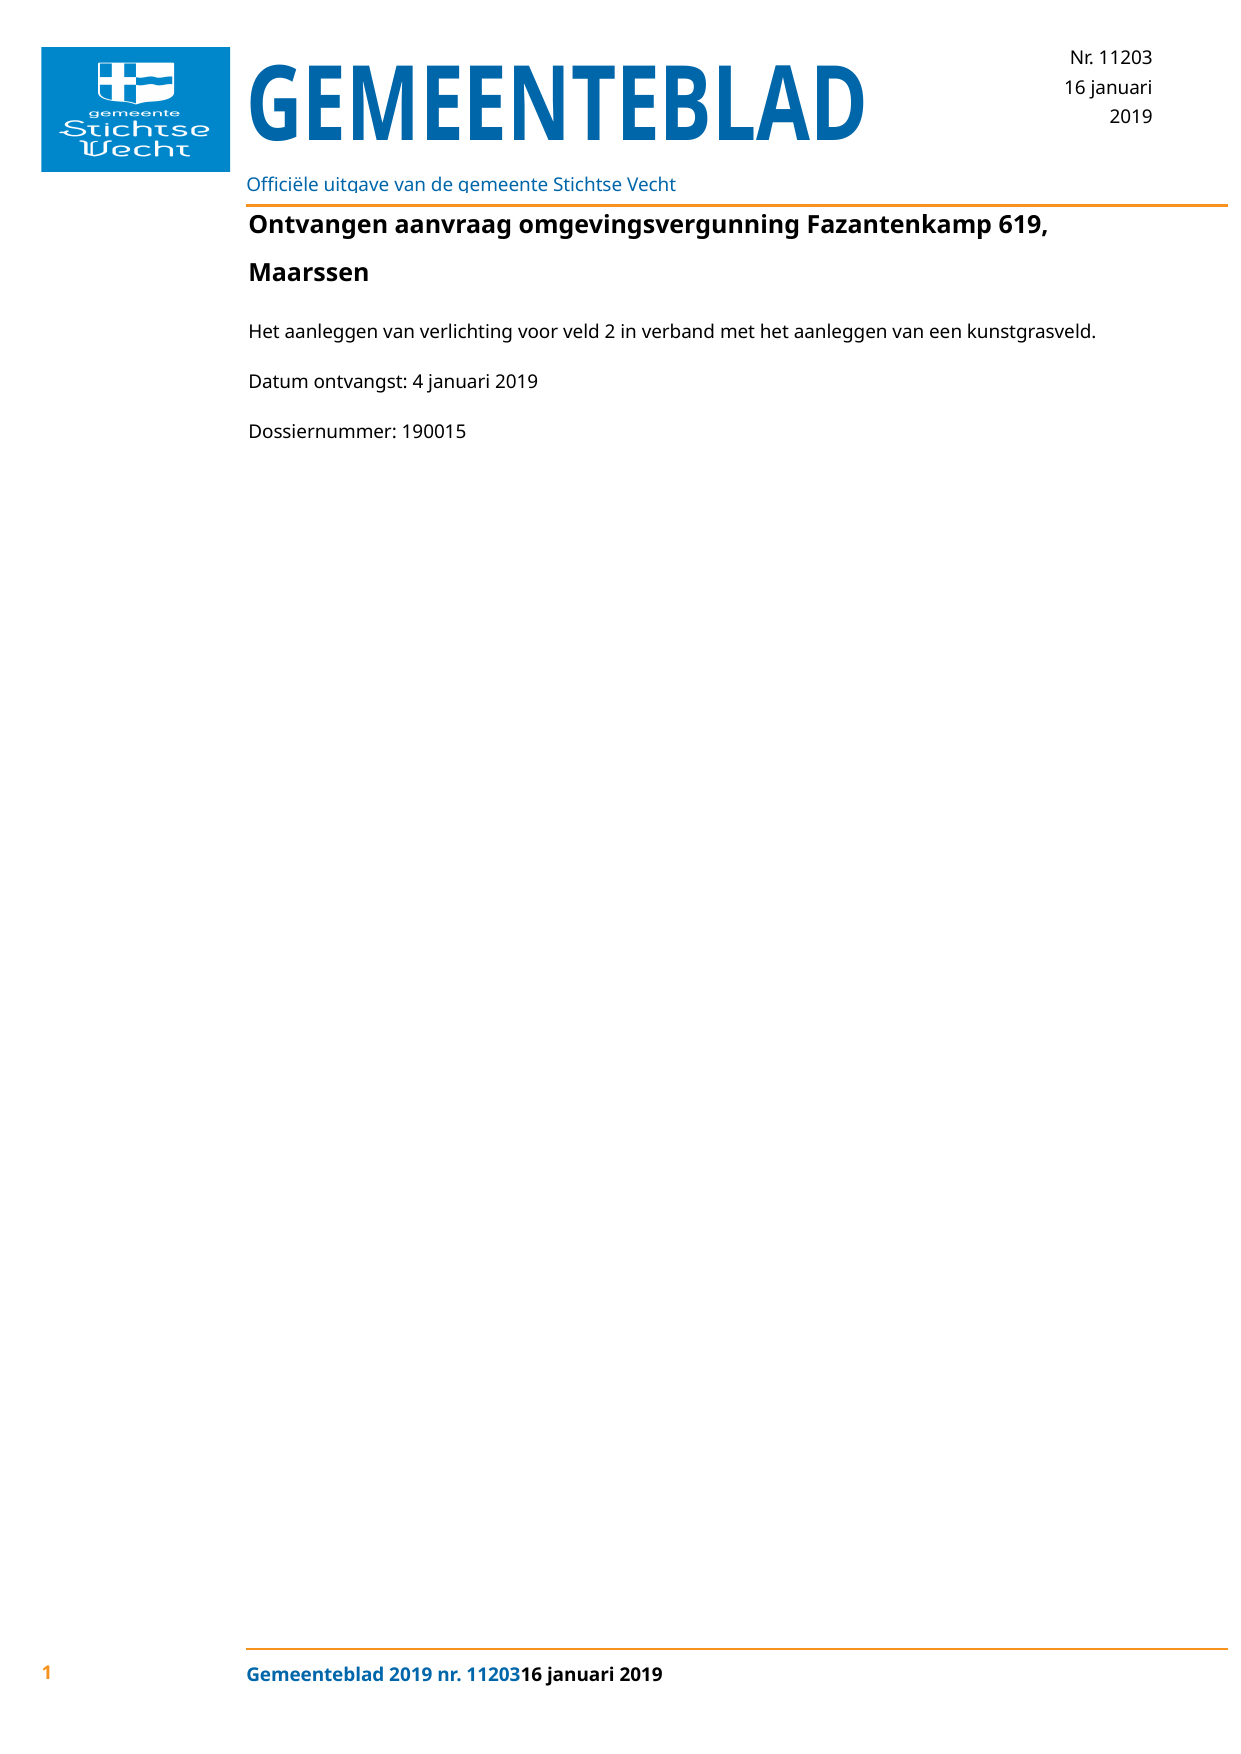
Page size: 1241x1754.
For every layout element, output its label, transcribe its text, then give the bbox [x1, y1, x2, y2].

text Dossiernummer: 190015 [248, 419, 1152, 444]
text Het aanleggen van verlichting voor veld 2 in verband met het aanleggen van een kunstgrasveld. [248, 318, 1152, 344]
text Datum ontvangst: 4 januari 2019 [248, 368, 1152, 394]
picture [99, 63, 135, 101]
text Ontvangen aanvraag omgevingsvergunning Fazantenkamp 619, Maarssen [248, 207, 1152, 288]
picture [137, 63, 174, 103]
